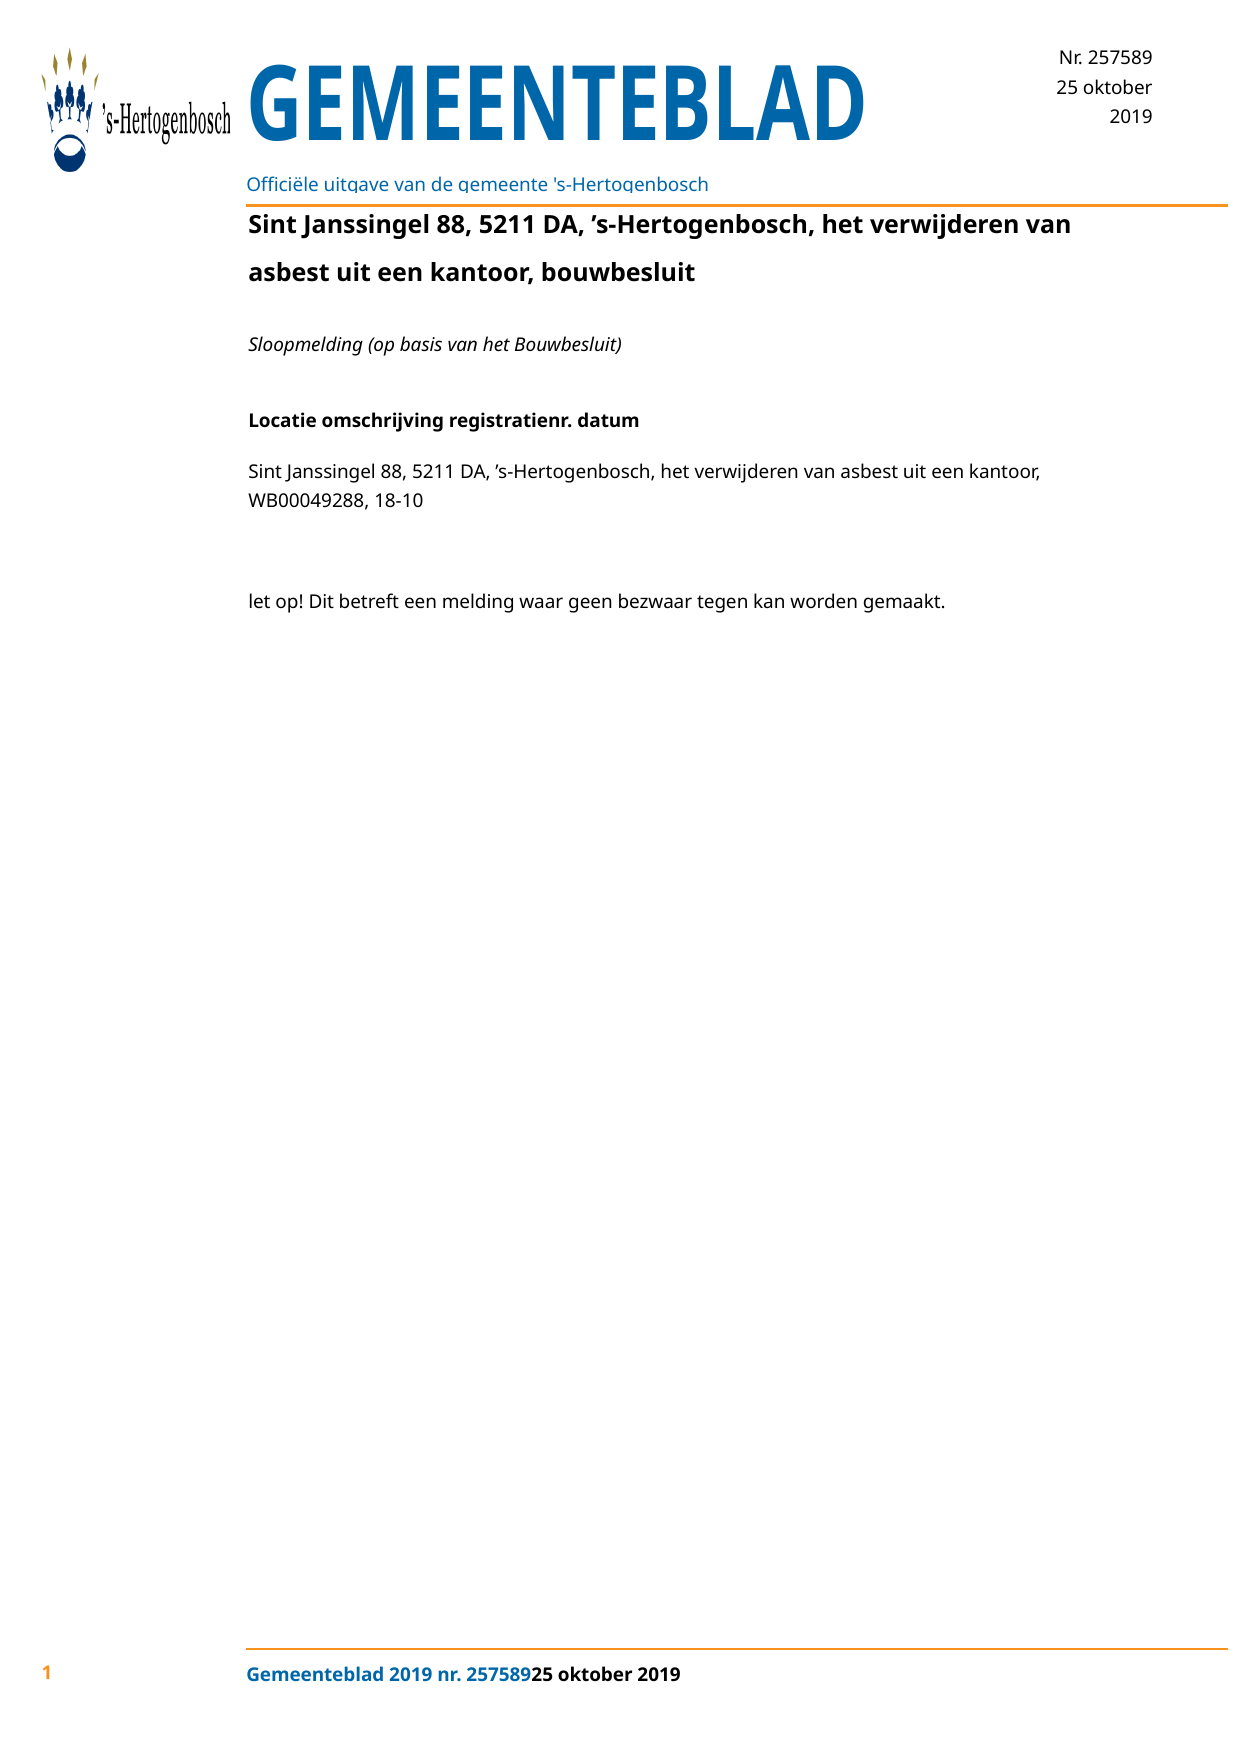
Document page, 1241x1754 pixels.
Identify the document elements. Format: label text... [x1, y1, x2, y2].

picture [41, 47, 231, 172]
text Locatie omschrijving registratienr. datum [248, 408, 1152, 433]
text Sint Janssingel 88, 5211 DA, ’s-Hertogenbosch, het verwijderen van asbest uit een kantoor, bouwbesluit [248, 207, 1152, 288]
text let op! Dit betreft een melding waar geen bezwaar tegen kan worden gemaakt. [248, 588, 1152, 614]
text Sint Janssingel 88, 5211 DA, ’s-Hertogenbosch, het verwijderen van asbest uit een kantoor, WB00049288, 18-10 [248, 458, 1152, 513]
text Sloopmelding (op basis van het Bouwbesluit) [248, 331, 1152, 357]
